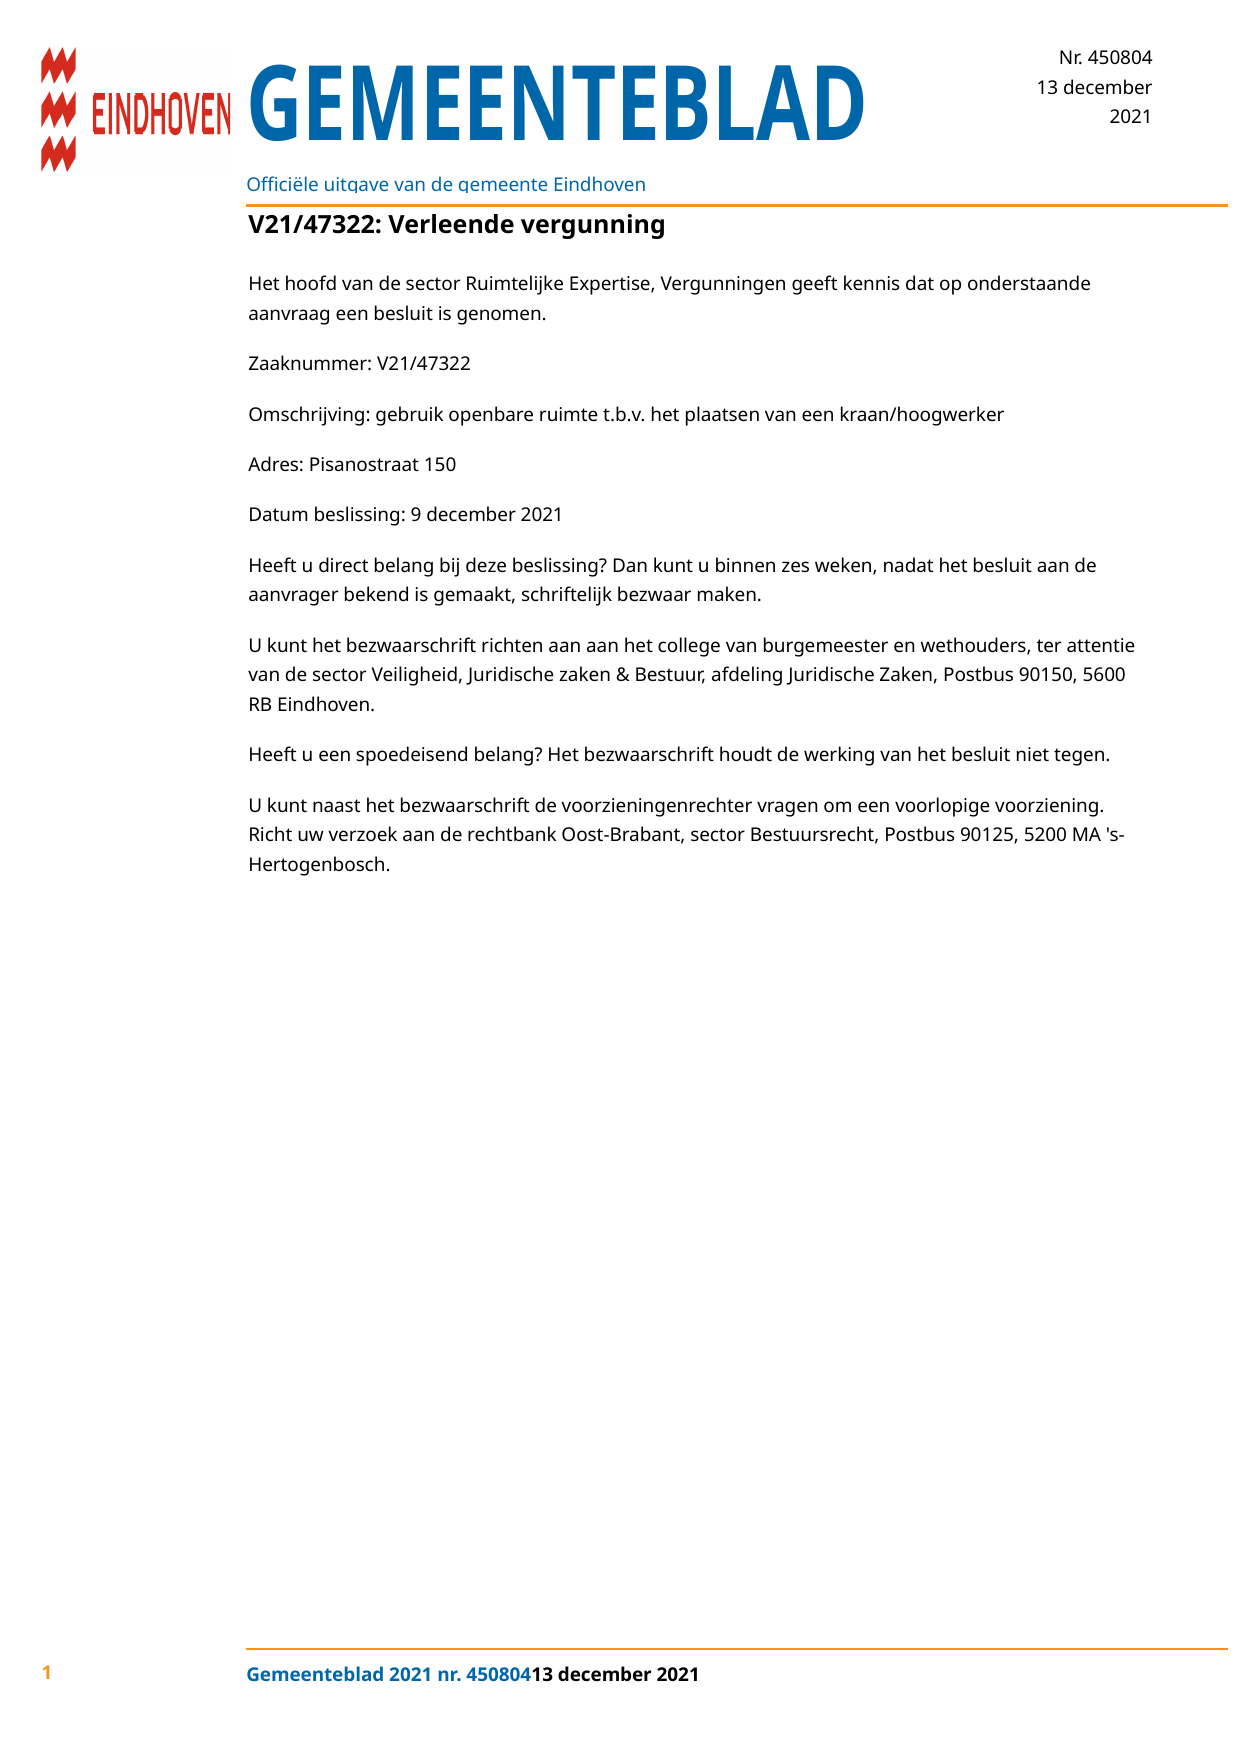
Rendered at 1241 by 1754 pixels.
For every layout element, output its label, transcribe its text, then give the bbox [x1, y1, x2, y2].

text Datum beslissing: 9 december 2021 [248, 502, 1152, 527]
text U kunt naast het bezwaarschrift de voorzieningenrechter vragen om een voorlopige voorziening. Richt uw verzoek aan de rechtbank Oost-Brabant, sector Bestuursrecht, Postbus 90125, 5200 MA 's-Hertogenbosch. [248, 792, 1152, 877]
text Omschrijving: gebruik openbare ruimte t.b.v. het plaatsen van een kraan/hoogwerker [248, 401, 1152, 426]
text Heeft u direct belang bij deze beslissing? Dan kunt u binnen zes weken, nadat het besluit aan de aanvrager bekend is gemaakt, schriftelijk bezwaar maken. [248, 552, 1152, 607]
text U kunt het bezwaarschrift richten aan aan het college van burgemeester en wethouders, ter attentie van de sector Veiligheid, Juridische zaken & Bestuur, afdeling Juridische Zaken, Postbus 90150, 5600 RB Eindhoven. [248, 632, 1152, 717]
text V21/47322: Verleende vergunning [248, 207, 1152, 241]
text Adres: Pisanostraat 150 [248, 451, 1152, 477]
text Heeft u een spoedeisend belang? Het bezwaarschrift houdt de werking van het besluit niet tegen. [248, 742, 1152, 767]
text Het hoofd van de sector Ruimtelijke Expertise, Vergunningen geeft kennis dat op onderstaande aanvraag een besluit is genomen. [248, 270, 1152, 326]
picture [41, 47, 231, 172]
text Zaaknummer: V21/47322 [248, 350, 1152, 376]
